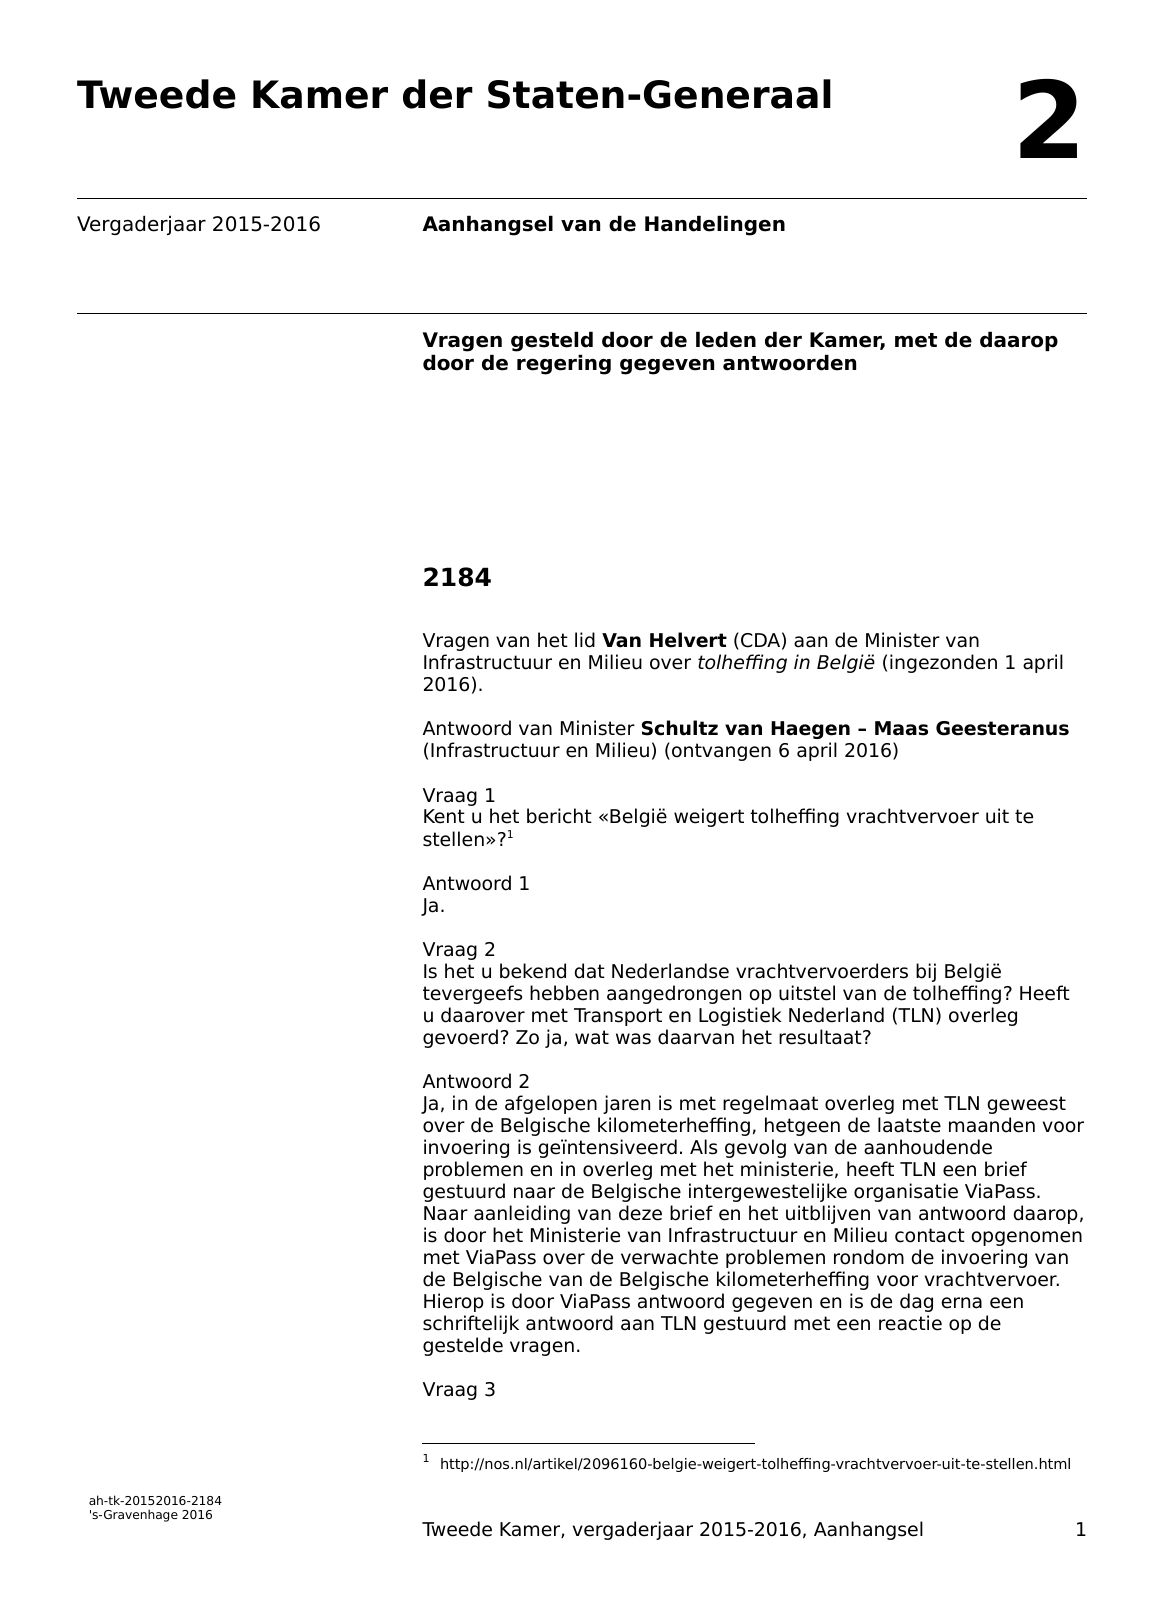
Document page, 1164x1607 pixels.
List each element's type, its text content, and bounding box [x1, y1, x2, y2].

text Vraag 3 [422, 1379, 1087, 1401]
text Antwoord 2 [422, 1071, 1087, 1093]
text Vragen van het lid Van Helvert (CDA) aan de Minister van Infrastructuur en Milieu over tolheffing in België (ingezonden 1 april 2016). [422, 630, 1087, 696]
text Kent u het bericht «België weigert tolheffing vrachtvervoer uit te stellen»? [422, 806, 1087, 850]
text 2184 [422, 563, 1087, 592]
text http://nos.nl/artikel/2096160-belgie-weigert-tolheffing-vrachtvervoer-uit-te-stellen.html [422, 1452, 1087, 1474]
text Antwoord 1 [422, 873, 1087, 894]
table_cell Vragen gesteld door de leden der Kamer, met de daarop door de regering gegeven antwoorden [422, 314, 1087, 375]
text 's-Gravenhage 2016 [88, 1508, 323, 1522]
text Ja, in de afgelopen jaren is met regelmaat overleg met TLN geweest over de Belgische kilometerheffing, hetgeen de laatste maanden voor invoering is geïntensiveerd. Als gevolg van de aanhoudende problemen en in overleg met het ministerie, heeft TLN een brief gestuurd naar de Belgische intergewestelijke organisatie ViaPass. Naar aanleiding van deze brief en het uitblijven van antwoord daarop, is door het Ministerie van Infrastructuur en Milieu contact opgenomen met ViaPass over de verwachte problemen rondom de invoering van de Belgische van de Belgische kilometerheffing voor vrachtvervoer. Hierop is door ViaPass antwoord gegeven en is de dag erna een schriftelijk antwoord aan TLN gestuurd met een reactie op de gestelde vragen. [422, 1093, 1087, 1357]
text Vraag 1 [422, 784, 1087, 806]
text Ja. [422, 894, 1087, 917]
text ah-tk-20152016-2184 [88, 1494, 323, 1508]
table_cell [77, 314, 422, 375]
text Is het u bekend dat Nederlandse vrachtvervoerders bij België tevergeefs hebben aangedrongen op uitstel van de tolheffing? Heeft u daarover met Transport en Logistiek Nederland (TLN) overleg gevoerd? Zo ja, wat was daarvan het resultaat? [422, 961, 1087, 1049]
table_cell Aanhangsel van de Handelingen [422, 199, 1087, 313]
table_header 2 [886, 59, 1087, 198]
text Vraag 2 [422, 939, 1087, 961]
text Antwoord van Minister Schultz van Haegen – Maas Geesteranus (Infrastructuur en Milieu) (ontvangen 6 april 2016) [422, 718, 1087, 762]
table_cell Vergaderjaar 2015-2016 [77, 199, 422, 313]
table_header Tweede Kamer der Staten-Generaal [77, 59, 886, 198]
